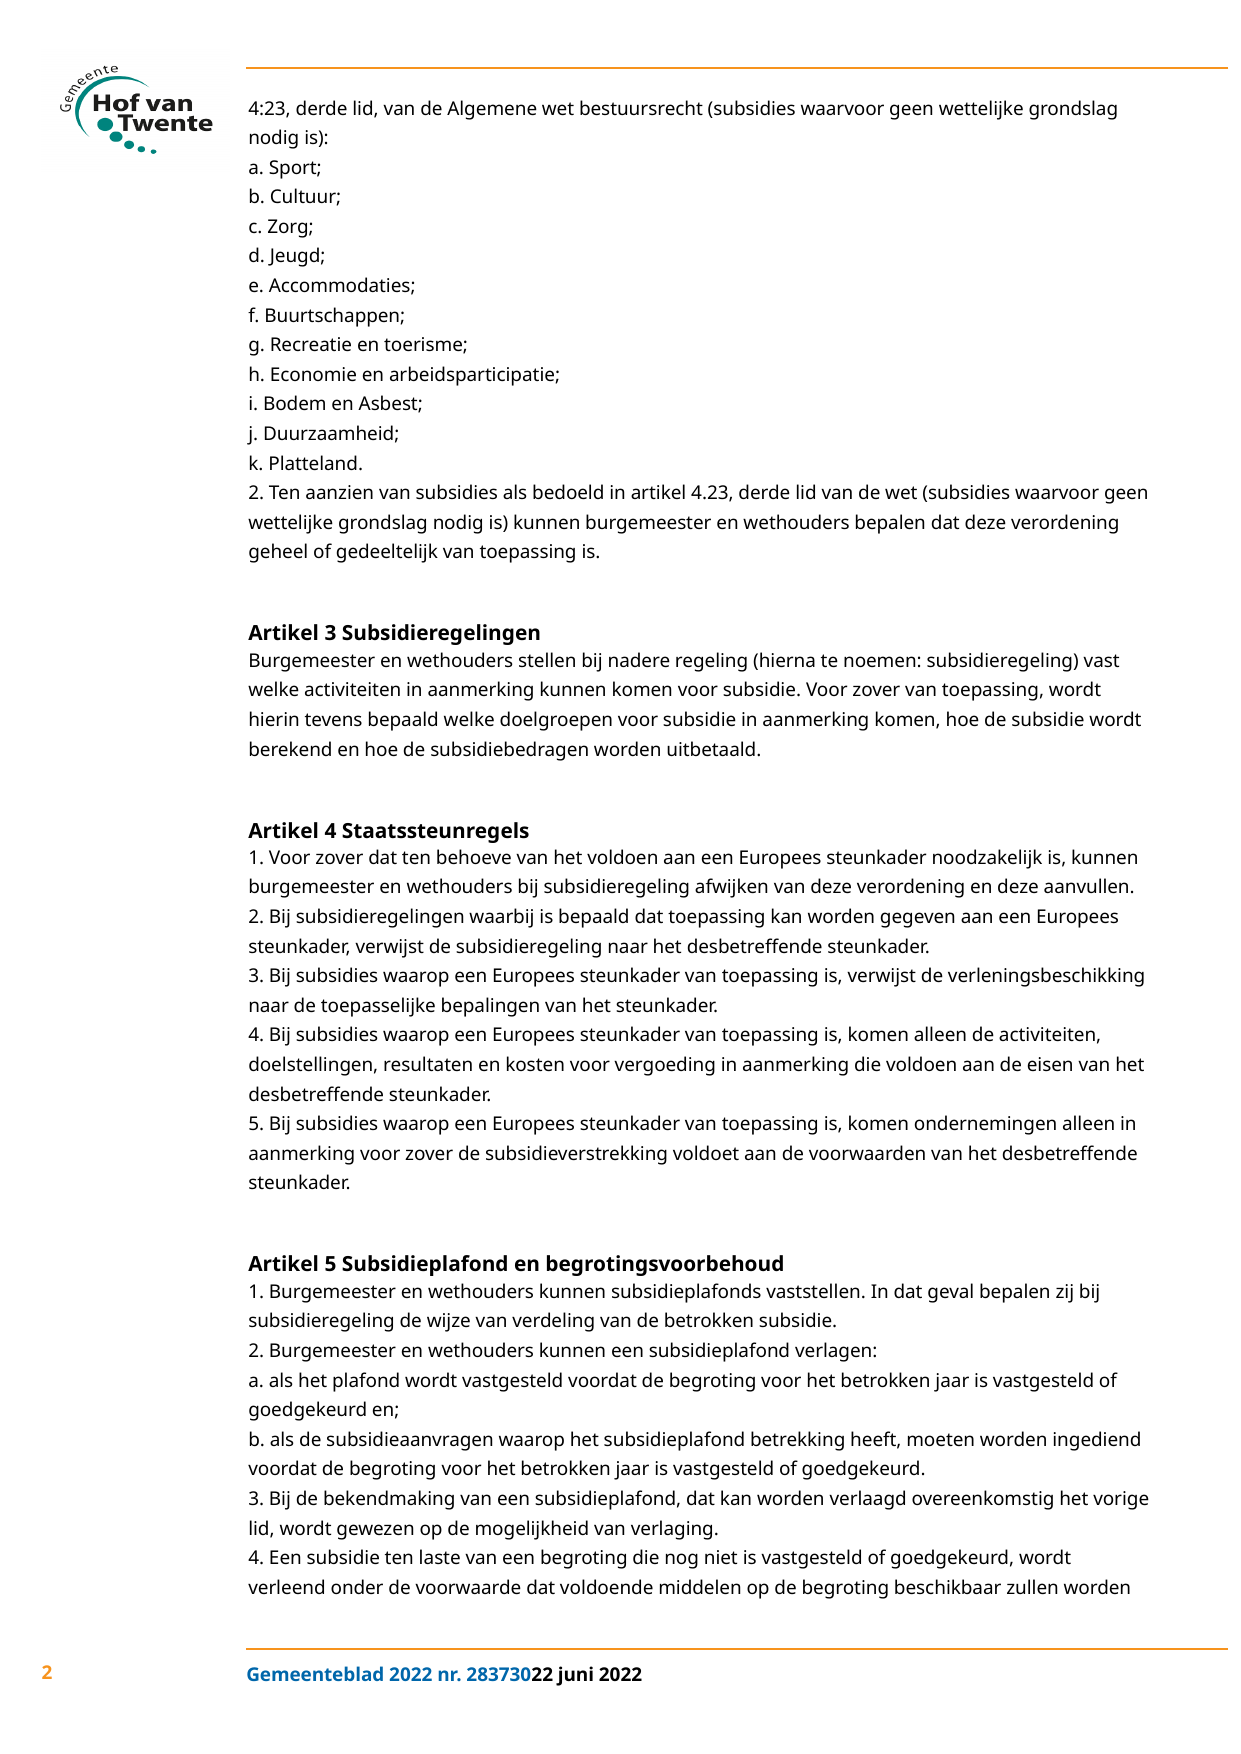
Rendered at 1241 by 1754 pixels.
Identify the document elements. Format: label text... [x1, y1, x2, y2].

text e. Accommodaties; [248, 272, 1152, 298]
text 5. Bij subsidies waarop een Europees steunkader van toepassing is, komen ondernemingen alleen in aanmerking voor zover de subsidieverstrekking voldoet aan de voorwaarden van het desbetreffende steunkader. [248, 1110, 1152, 1195]
text Artikel 4 Staatssteunregels [248, 816, 1152, 844]
text h. Economie en arbeidsparticipatie; [248, 361, 1152, 387]
text a. Sport; [248, 154, 1152, 180]
text 4. Bij subsidies waarop een Europees steunkader van toepassing is, komen alleen de activiteiten, doelstellingen, resultaten en kosten voor vergoeding in aanmerking die voldoen aan de eisen van het desbetreffende steunkader. [248, 1022, 1152, 1107]
text b. Cultuur; [248, 183, 1152, 209]
text 1. Burgemeester en wethouders kunnen subsidieplafonds vaststellen. In dat geval bepalen zij bij subsidieregeling de wijze van verdeling van de betrokken subsidie. [248, 1278, 1152, 1333]
text d. Jeugd; [248, 243, 1152, 268]
text 4. Een subsidie ten laste van een begroting die nog niet is vastgesteld of goedgekeurd, wordt verleend onder de voorwaarde dat voldoende middelen op de begroting beschikbaar zullen worden [248, 1544, 1152, 1599]
text b. als de subsidieaanvragen waarop het subsidieplafond betrekking heeft, moeten worden ingediend voordat de begroting voor het betrokken jaar is vastgesteld of goedgekeurd. [248, 1426, 1152, 1481]
text 3. Bij subsidies waarop een Europees steunkader van toepassing is, verwijst de verleningsbeschikking naar de toepasselijke bepalingen van het steunkader. [248, 962, 1152, 1018]
text k. Platteland. [248, 450, 1152, 476]
text 4:23, derde lid, van de Algemene wet bestuursrecht (subsidies waarvoor geen wettelijke grondslag nodig is): [248, 95, 1152, 150]
text c. Zorg; [248, 213, 1152, 239]
text 2. Burgemeester en wethouders kunnen een subsidieplafond verlagen: [248, 1337, 1152, 1363]
text 3. Bij de bekendmaking van een subsidieplafond, dat kan worden verlaagd overeenkomstig het vorige lid, wordt gewezen op de mogelijkheid van verlaging. [248, 1485, 1152, 1540]
text a. als het plafond wordt vastgesteld voordat de begroting voor het betrokken jaar is vastgesteld of goedgekeurd en; [248, 1367, 1152, 1422]
text Artikel 5 Subsidieplafond en begrotingsvoorbehoud [248, 1249, 1152, 1278]
text i. Bodem en Asbest; [248, 391, 1152, 416]
text 2. Ten aanzien van subsidies als bedoeld in artikel 4.23, derde lid van de wet (subsidies waarvoor geen wettelijke grondslag nodig is) kunnen burgemeester en wethouders bepalen dat deze verordening geheel of gedeeltelijk van toepassing is. [248, 479, 1152, 564]
text g. Recreatie en toerisme; [248, 331, 1152, 357]
picture [41, 47, 231, 172]
text f. Buurtschappen; [248, 302, 1152, 328]
text 2. Bij subsidieregelingen waarbij is bepaald dat toepassing kan worden gegeven aan een Europees steunkader, verwijst de subsidieregeling naar het desbetreffende steunkader. [248, 903, 1152, 959]
text Artikel 3 Subsidieregelingen [248, 618, 1152, 647]
text j. Duurzaamheid; [248, 420, 1152, 446]
text 1. Voor zover dat ten behoeve van het voldoen aan een Europees steunkader noodzakelijk is, kunnen burgemeester en wethouders bij subsidieregeling afwijken van deze verordening en deze aanvullen. [248, 844, 1152, 899]
text Burgemeester en wethouders stellen bij nadere regeling (hierna te noemen: subsidieregeling) vast welke activiteiten in aanmerking kunnen komen voor subsidie. Voor zover van toepassing, wordt hierin tevens bepaald welke doelgroepen voor subsidie in aanmerking komen, hoe de subsidie wordt berekend en hoe de subsidiebedragen worden uitbetaald. [248, 647, 1152, 761]
